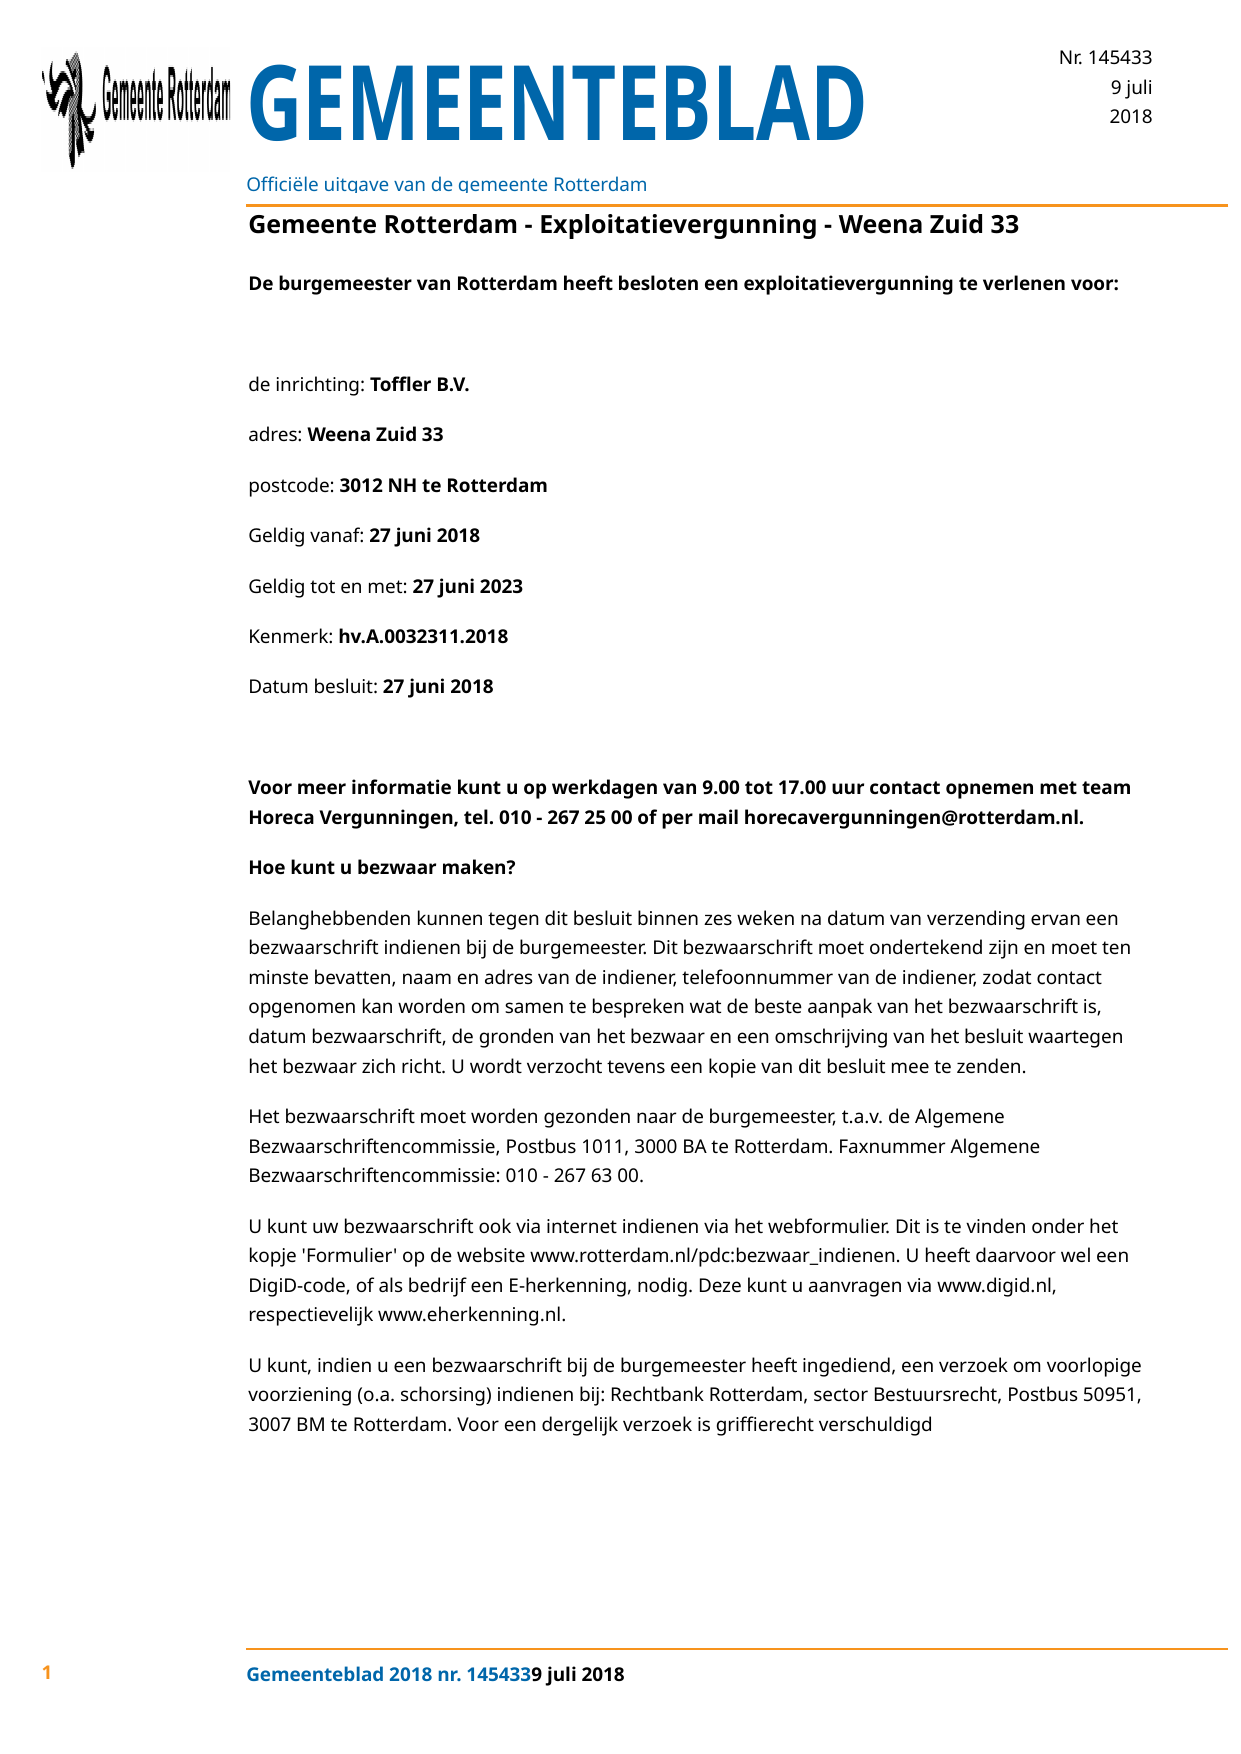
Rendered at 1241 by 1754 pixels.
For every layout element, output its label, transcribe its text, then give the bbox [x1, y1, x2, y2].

text Datum besluit: 27 juni 2018 [248, 674, 1152, 699]
text postcode: 3012 NH te Rotterdam [248, 472, 1152, 498]
text U kunt uw bezwaarschrift ook via internet indienen via het webformulier. Dit is te vinden onder het kopje 'Formulier' op de website www.rotterdam.nl/pdc:bezwaar_indienen. U heeft daarvoor wel een DigiD-code, of als bedrijf een E-herkenning, nodig. Deze kunt u aanvragen via www.digid.nl, respectievelijk www.eherkenning.nl. [248, 1213, 1152, 1327]
text de inrichting: Toffler B.V. [248, 371, 1152, 397]
picture [41, 47, 231, 172]
text Gemeente Rotterdam - Exploitatievergunning - Weena Zuid 33 [248, 207, 1152, 241]
text Voor meer informatie kunt u op werkdagen van 9.00 tot 17.00 uur contact opnemen met team Horeca Vergunningen, tel. 010 - 267 25 00 of per mail horecavergunningen@rotterdam.nl. [248, 774, 1152, 830]
text Geldig tot en met: 27 juni 2023 [248, 573, 1152, 598]
text Geldig vanaf: 27 juni 2018 [248, 522, 1152, 548]
text Belanghebbenden kunnen tegen dit besluit binnen zes weken na datum van verzending ervan een bezwaarschrift indienen bij de burgemeester. Dit bezwaarschrift moet ondertekend zijn en moet ten minste bevatten, naam en adres van de indiener, telefoonnummer van de indiener, zodat contact opgenomen kan worden om samen te bespreken wat de beste aanpak van het bezwaarschrift is, datum bezwaarschrift, de gronden van het bezwaar en een omschrijving van het besluit waartegen het bezwaar zich richt. U wordt verzocht tevens een kopie van dit besluit mee te zenden. [248, 905, 1152, 1078]
text U kunt, indien u een bezwaarschrift bij de burgemeester heeft ingediend, een verzoek om voorlopige voorziening (o.a. schorsing) indienen bij: Rechtbank Rotterdam, sector Bestuursrecht, Postbus 50951, 3007 BM te Rotterdam. Voor een dergelijk verzoek is griffierecht verschuldigd [248, 1352, 1152, 1437]
text De burgemeester van Rotterdam heeft besloten een exploitatievergunning te verlenen voor: [248, 270, 1152, 296]
text adres: Weena Zuid 33 [248, 422, 1152, 447]
text Kenmerk: hv.A.0032311.2018 [248, 623, 1152, 649]
text Het bezwaarschrift moet worden gezonden naar de burgemeester, t.a.v. de Algemene Bezwaarschriftencommissie, Postbus 1011, 3000 BA te Rotterdam. Faxnummer Algemene Bezwaarschriftencommissie: 010 - 267 63 00. [248, 1103, 1152, 1188]
text Hoe kunt u bezwaar maken? [248, 854, 1152, 880]
